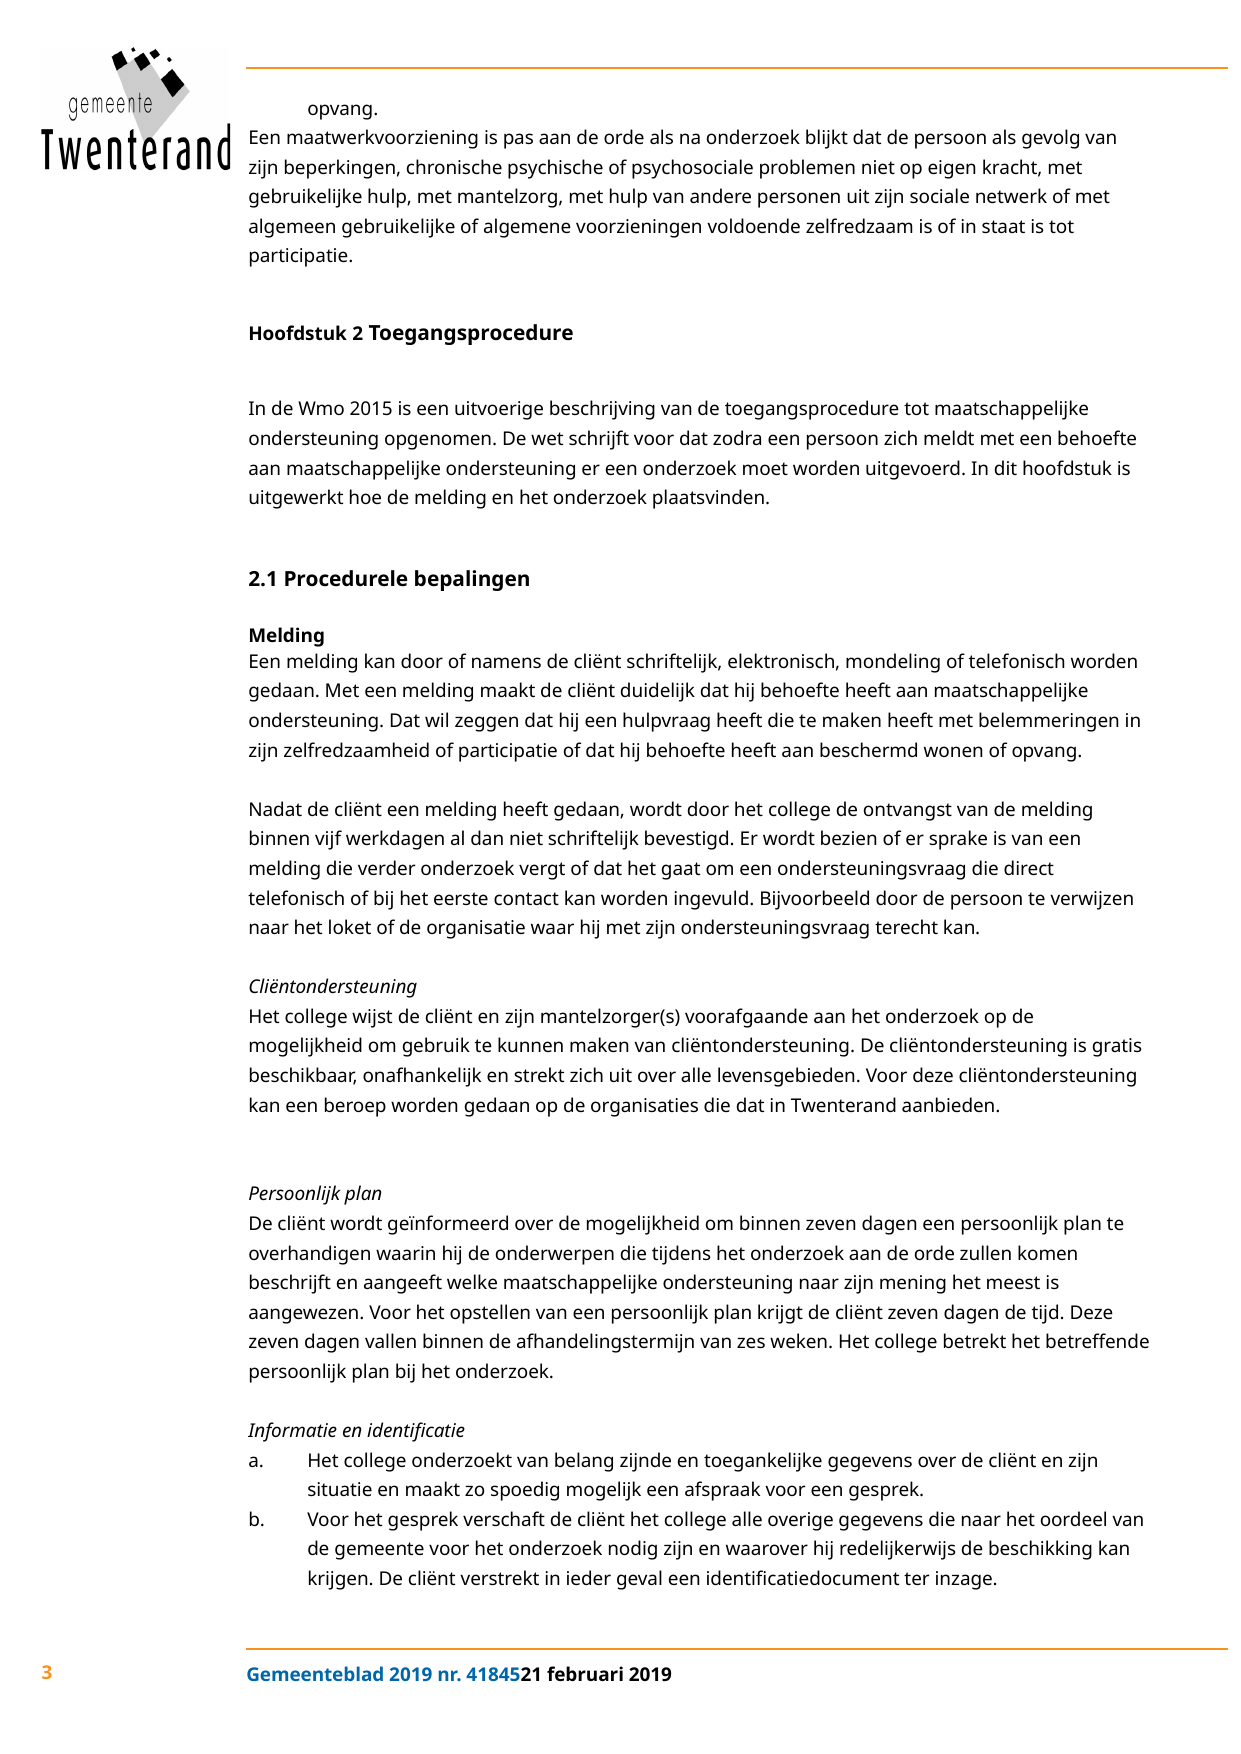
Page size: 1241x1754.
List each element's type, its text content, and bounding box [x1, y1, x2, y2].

text In de Wmo 2015 is een uitvoerige beschrijving van de toegangsprocedure tot maatschappelijke ondersteuning opgenomen. De wet schrijft voor dat zodra een persoon zich meldt met een behoefte aan maatschappelijke ondersteuning er een onderzoek moet worden uitgevoerd. In dit hoofdstuk is uitgewerkt hoe de melding en het onderzoek plaatsvinden. [248, 396, 1152, 510]
text 2.1 Procedurele bepalingen [248, 564, 1152, 593]
text Een maatwerkvoorziening is pas aan de orde als na onderzoek blijkt dat de persoon als gevolg van zijn beperkingen, chronische psychische of psychosociale problemen niet op eigen kracht, met gebruikelijke hulp, met mantelzorg, met hulp van andere personen uit zijn sociale netwerk of met algemeen gebruikelijke of algemene voorzieningen voldoende zelfredzaam is of in staat is tot participatie. [248, 124, 1152, 268]
text Melding [248, 622, 1152, 648]
text Persoonlijk plan [248, 1181, 1152, 1206]
picture [41, 47, 231, 172]
list Het college onderzoekt van belang zijnde en toegankelijke gegevens over de cliënt en zijn situatie en maakt zo spoedig mogelijk een afspraak voor een gesprek. [248, 1447, 1152, 1502]
text Nadat de cliënt een melding heeft gedaan, wordt door het college de ontvangst van de melding binnen vijf werkdagen al dan niet schriftelijk bevestigd. Er wordt bezien of er sprake is van een melding die verder onderzoek vergt of dat het gaat om een ondersteuningsvraag die direct telefonisch of bij het eerste contact kan worden ingevuld. Bijvoorbeeld door de persoon te verwijzen naar het loket of de organisatie waar hij met zijn ondersteuningsvraag terecht kan. [248, 796, 1152, 940]
list opvang. [248, 95, 1152, 121]
text Het college wijst de cliënt en zijn mantelzorger(s) voorafgaande aan het onderzoek op de mogelijkheid om gebruik te kunnen maken van cliëntondersteuning. De cliëntondersteuning is gratis beschikbaar, onafhankelijk en strekt zich uit over alle levensgebieden. Voor deze cliëntondersteuning kan een beroep worden gedaan op de organisaties die dat in Twenterand aanbieden. [248, 1003, 1152, 1118]
list Voor het gesprek verschaft de cliënt het college alle overige gegevens die naar het oordeel van de gemeente voor het onderzoek nodig zijn en waarover hij redelijkerwijs de beschikking kan krijgen. De cliënt verstrekt in ieder geval een identificatiedocument ter inzage. [248, 1506, 1152, 1591]
text Informatie en identificatie [248, 1417, 1152, 1443]
text Hoofdstuk 2 Toegangsprocedure [248, 318, 1152, 346]
text Cliëntondersteuning [248, 973, 1152, 999]
text Een melding kan door of namens de cliënt schriftelijk, elektronisch, mondeling of telefonisch worden gedaan. Met een melding maakt de cliënt duidelijk dat hij behoefte heeft aan maatschappelijke ondersteuning. Dat wil zeggen dat hij een hulpvraag heeft die te maken heeft met belemmeringen in zijn zelfredzaamheid of participatie of dat hij behoefte heeft aan beschermd wonen of opvang. [248, 648, 1152, 763]
text De cliënt wordt geïnformeerd over de mogelijkheid om binnen zeven dagen een persoonlijk plan te overhandigen waarin hij de onderwerpen die tijdens het onderzoek aan de orde zullen komen beschrijft en aangeeft welke maatschappelijke ondersteuning naar zijn mening het meest is aangewezen. Voor het opstellen van een persoonlijk plan krijgt de cliënt zeven dagen de tijd. Deze zeven dagen vallen binnen de afhandelingstermijn van zes weken. Het college betrekt het betreffende persoonlijk plan bij het onderzoek. [248, 1210, 1152, 1384]
